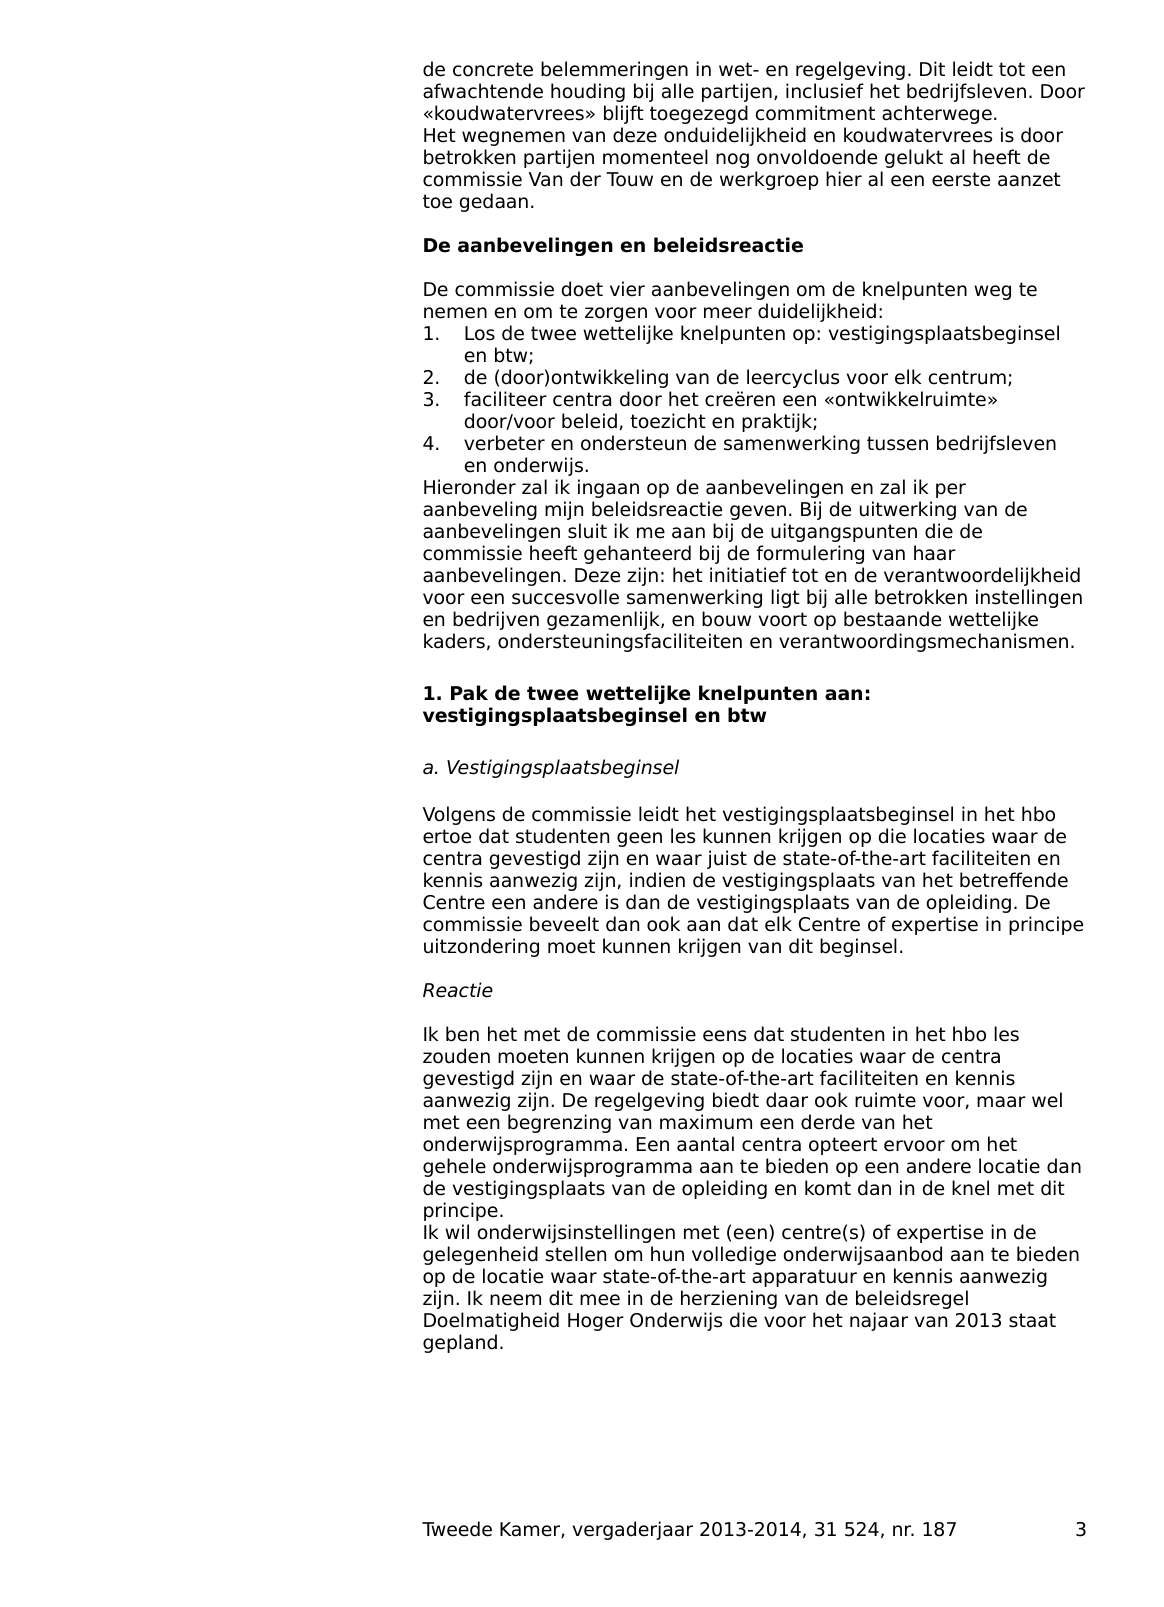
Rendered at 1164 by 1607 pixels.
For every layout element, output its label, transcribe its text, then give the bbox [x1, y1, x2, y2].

subtitle Reactie [422, 980, 1087, 1002]
text 1. Los de twee wettelijke knelpunten op: vestigingsplaatsbeginsel en btw; [422, 323, 1087, 367]
subtitle 1. Pak de twee wettelijke knelpunten aan: vestigingsplaatsbeginsel en btw [422, 683, 1087, 727]
text Volgens de commissie leidt het vestigingsplaatsbeginsel in het hbo ertoe dat studenten geen les kunnen krijgen op die locaties waar de centra gevestigd zijn en waar juist de state-of-the-art faciliteiten en kennis aanwezig zijn, indien de vestigingsplaats van het betreffende Centre een andere is dan de vestigingsplaats van de opleiding. De commissie beveelt dan ook aan dat elk Centre of expertise in principe uitzondering moet kunnen krijgen van dit beginsel. [422, 804, 1087, 958]
text Hieronder zal ik ingaan op de aanbevelingen en zal ik per aanbeveling mijn beleidsreactie geven. Bij de uitwerking van de aanbevelingen sluit ik me aan bij de uitgangspunten die de commissie heeft gehanteerd bij de formulering van haar aanbevelingen. Deze zijn: het initiatief tot en de verantwoordelijkheid voor een succesvolle samenwerking ligt bij alle betrokken instellingen en bedrijven gezamenlijk, en bouw voort op bestaande wettelijke kaders, ondersteuningsfaciliteiten en verantwoordingsmechanismen. [422, 477, 1087, 653]
text de concrete belemmeringen in wet- en regelgeving. Dit leidt tot een afwachtende houding bij alle partijen, inclusief het bedrijfsleven. Door «koudwatervrees» blijft toegezegd commitment achterwege. [422, 59, 1087, 125]
text De commissie doet vier aanbevelingen om de knelpunten weg te nemen en om te zorgen voor meer duidelijkheid: [422, 279, 1087, 323]
text 2. de (door)ontwikkeling van de leercyclus voor elk centrum; [422, 367, 1087, 389]
text Ik wil onderwijsinstellingen met (een) centre(s) of expertise in de gelegenheid stellen om hun volledige onderwijsaanbod aan te bieden op de locatie waar state-of-the-art apparatuur en kennis aanwezig zijn. Ik neem dit mee in de herziening van de beleidsregel Doelmatigheid Hoger Onderwijs die voor het najaar van 2013 staat gepland. [422, 1222, 1087, 1354]
subtitle a. Vestigingsplaatsbeginsel [422, 757, 1087, 779]
text Ik ben het met de commissie eens dat studenten in het hbo les zouden moeten kunnen krijgen op de locaties waar de centra gevestigd zijn en waar de state-of-the-art faciliteiten en kennis aanwezig zijn. De regelgeving biedt daar ook ruimte voor, maar wel met een begrenzing van maximum een derde van het onderwijsprogramma. Een aantal centra opteert ervoor om het gehele onderwijsprogramma aan te bieden op een andere locatie dan de vestigingsplaats van de opleiding en komt dan in de knel met dit principe. [422, 1024, 1087, 1222]
subtitle De aanbevelingen en beleidsreactie [422, 235, 1087, 257]
text 4. verbeter en ondersteun de samenwerking tussen bedrijfsleven en onderwijs. [422, 433, 1087, 477]
text Het wegnemen van deze onduidelijkheid en koudwatervrees is door betrokken partijen momenteel nog onvoldoende gelukt al heeft de commissie Van der Touw en de werkgroep hier al een eerste aanzet toe gedaan. [422, 125, 1087, 213]
text 3. faciliteer centra door het creëren een «ontwikkelruimte» door/voor beleid, toezicht en praktijk; [422, 389, 1087, 433]
